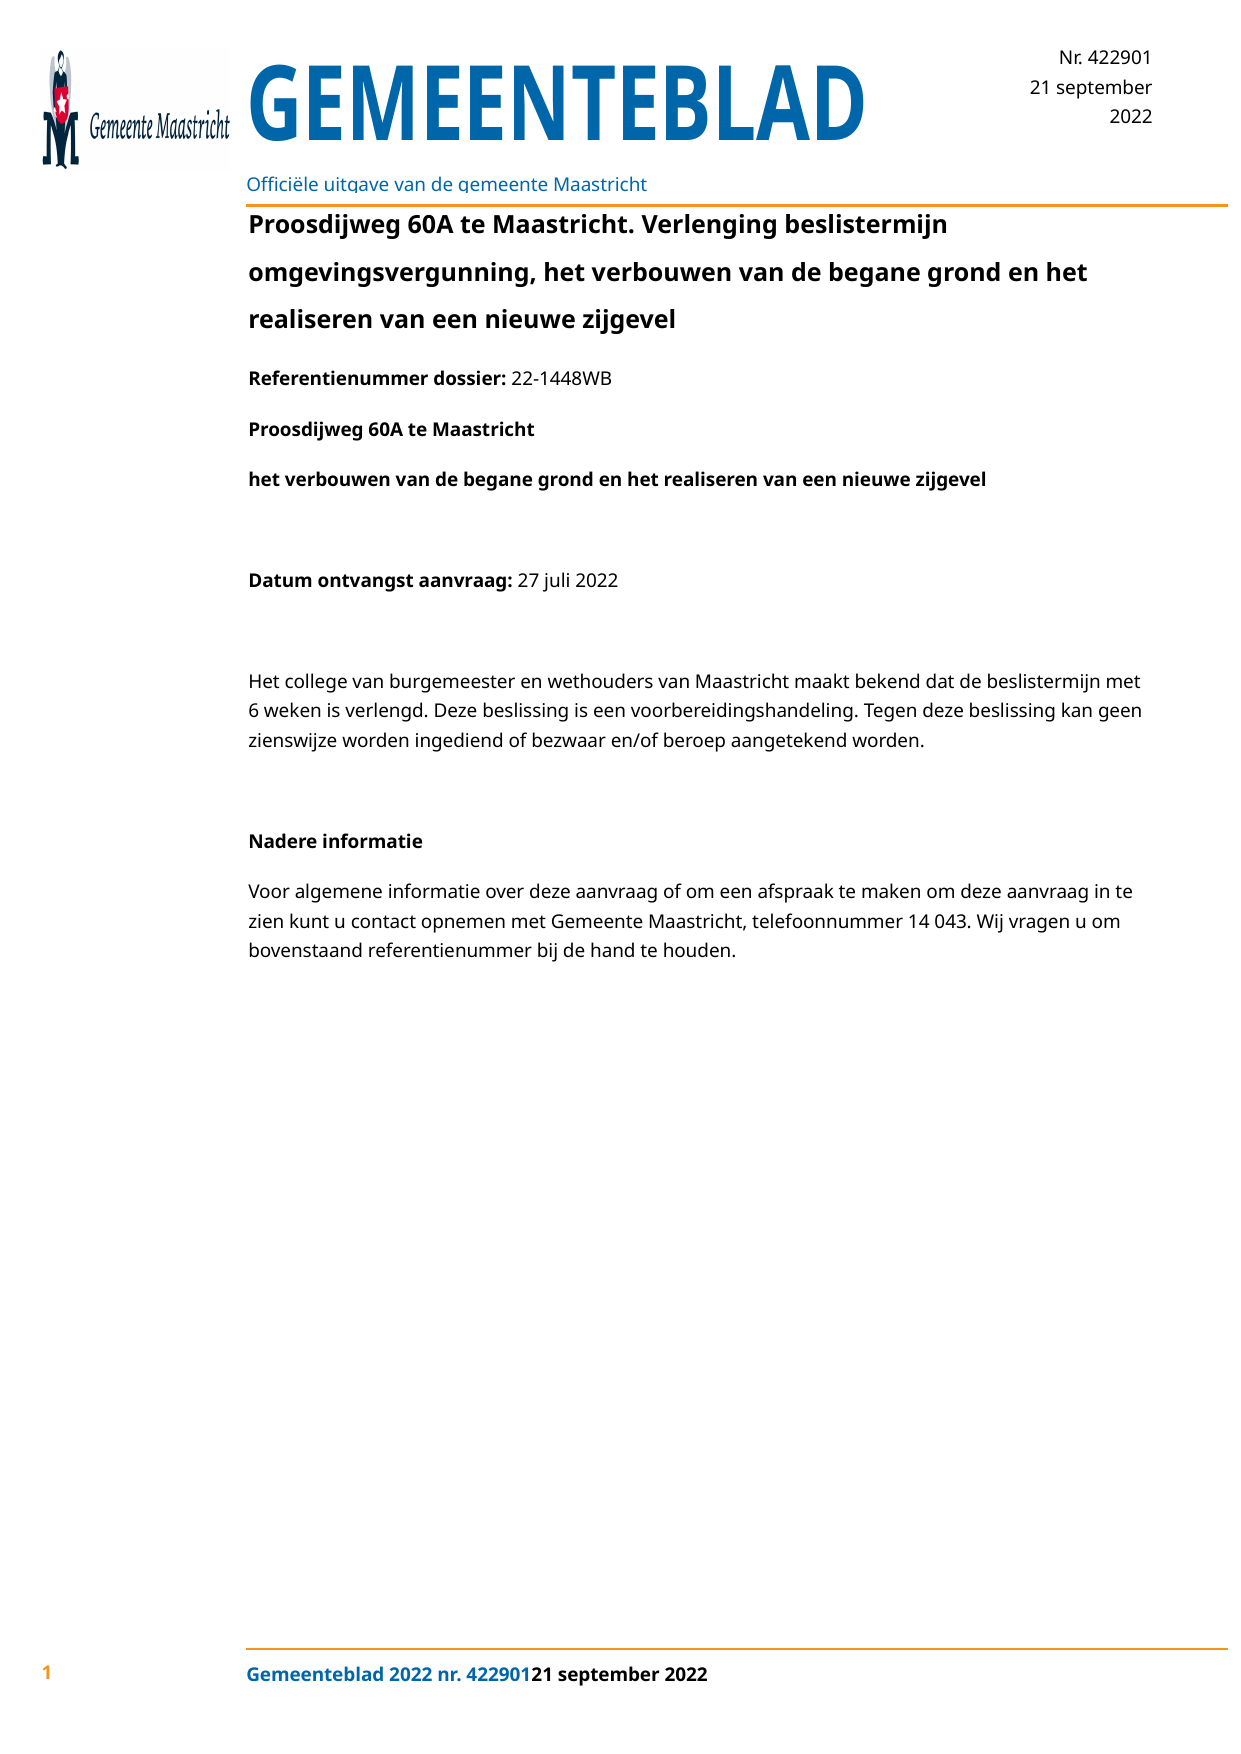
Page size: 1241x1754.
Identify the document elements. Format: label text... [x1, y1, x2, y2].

text Proosdijweg 60A te Maastricht [248, 416, 1152, 442]
text Datum ontvangst aanvraag: 27 juli 2022 [248, 567, 1152, 593]
text Voor algemene informatie over deze aanvraag of om een afspraak te maken om deze aanvraag in te zien kunt u contact opnemen met Gemeente Maastricht, telefoonnummer 14 043. Wij vragen u om bovenstaand referentienummer bij de hand te houden. [248, 878, 1152, 963]
text Referentienummer dossier: 22-1448WB [248, 366, 1152, 391]
text Nadere informatie [248, 828, 1152, 854]
text het verbouwen van de begane grond en het realiseren van een nieuwe zijgevel [248, 466, 1152, 492]
text Proosdijweg 60A te Maastricht. Verlenging beslistermijn omgevingsvergunning, het verbouwen van de begane grond en het realiseren van een nieuwe zijgevel [248, 207, 1152, 336]
text Het college van burgemeester en wethouders van Maastricht maakt bekend dat de beslistermijn met 6 weken is verlengd. Deze beslissing is een voorbereidingshandeling. Tegen deze beslissing kan geen zienswijze worden ingediend of bezwaar en/of beroep aangetekend worden. [248, 668, 1152, 753]
picture [41, 47, 231, 172]
